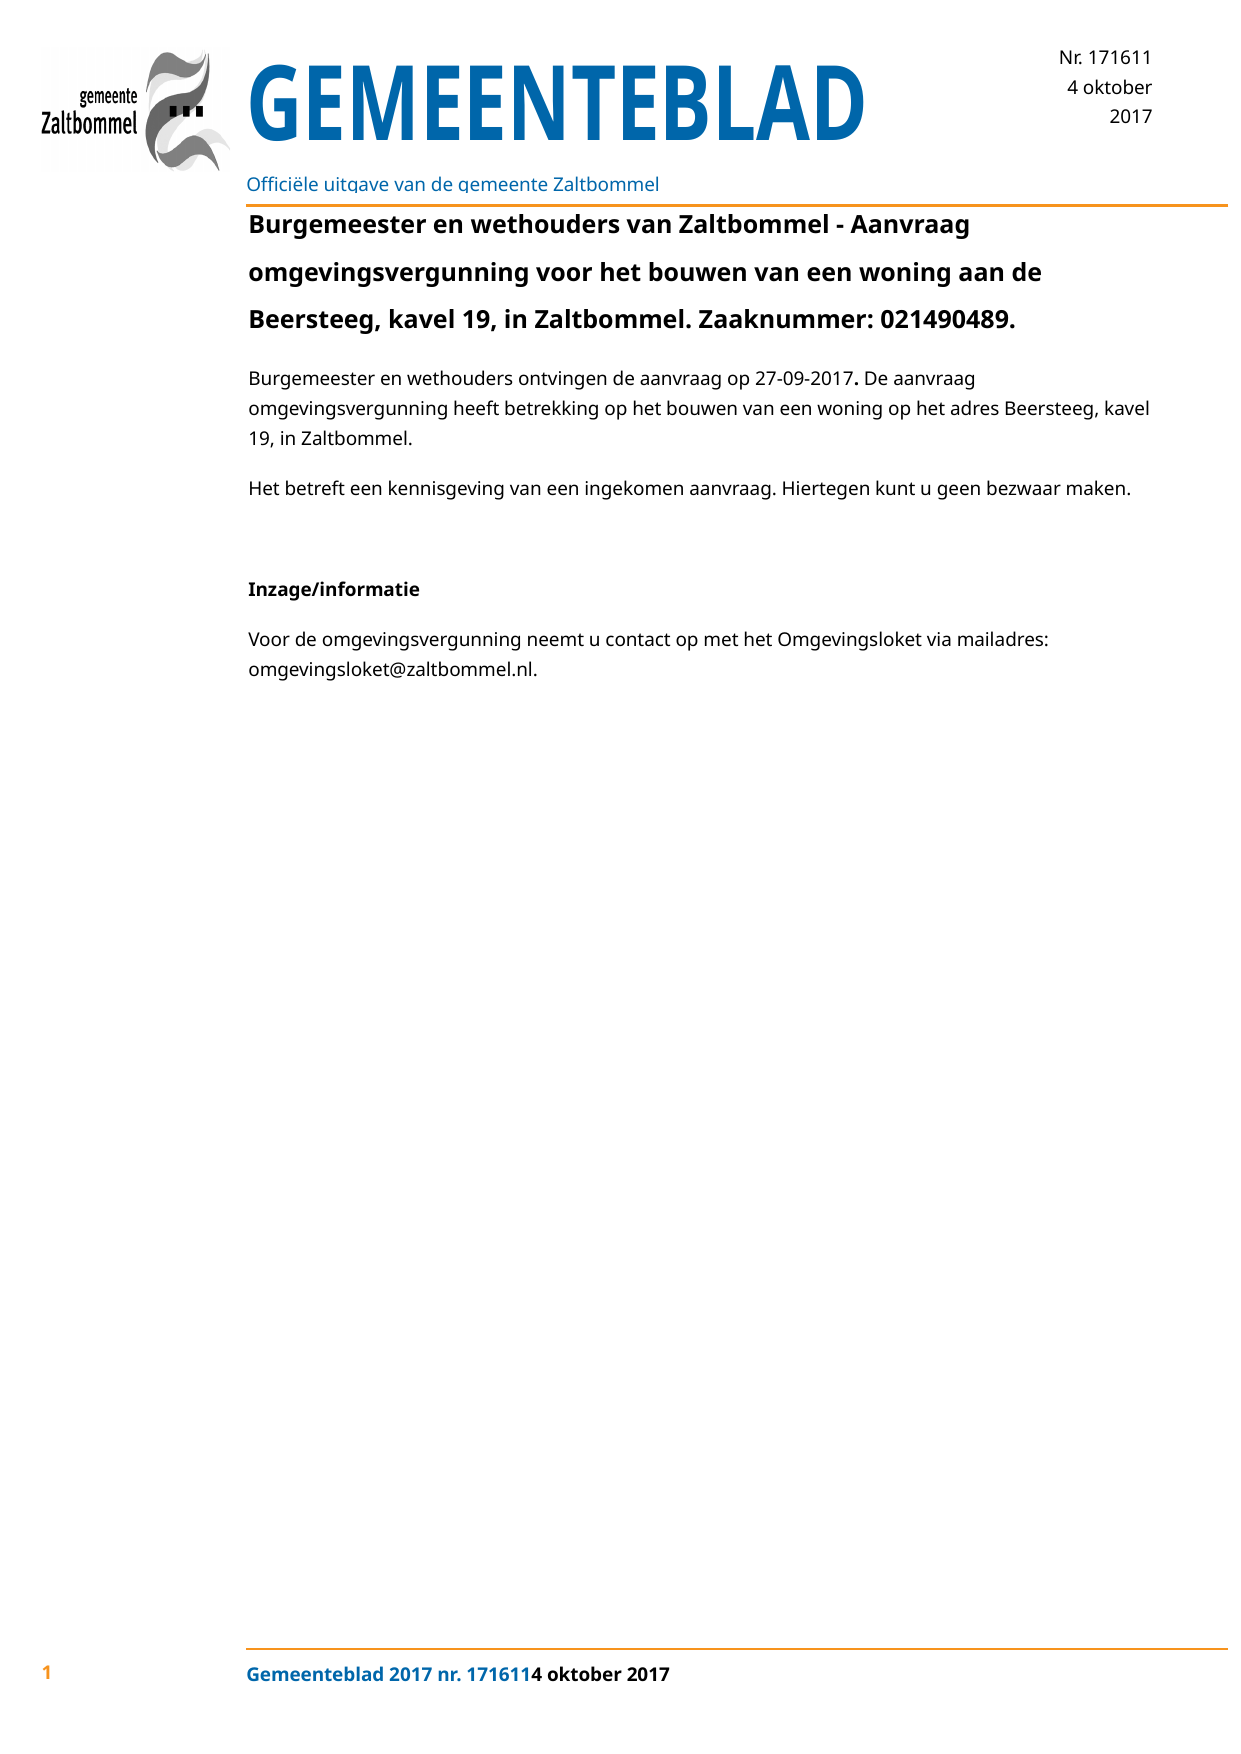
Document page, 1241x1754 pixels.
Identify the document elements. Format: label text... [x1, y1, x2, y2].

text Inzage/informatie [248, 576, 1152, 602]
text Burgemeester en wethouders van Zaltbommel - Aanvraag omgevingsvergunning voor het bouwen van een woning aan de Beersteeg, kavel 19, in Zaltbommel. Zaaknummer: 021490489. [248, 207, 1152, 336]
text Burgemeester en wethouders ontvingen de aanvraag op 27-09-2017. De aanvraag omgevingsvergunning heeft betrekking op het bouwen van een woning op het adres Beersteeg, kavel 19, in Zaltbommel. [248, 366, 1152, 450]
text Het betreft een kennisgeving van een ingekomen aanvraag. Hiertegen kunt u geen bezwaar maken. [248, 475, 1152, 501]
text Voor de omgevingsvergunning neemt u contact op met het Omgevingsloket via mailadres: omgevingsloket@zaltbommel.nl. [248, 626, 1152, 682]
picture [41, 47, 231, 172]
